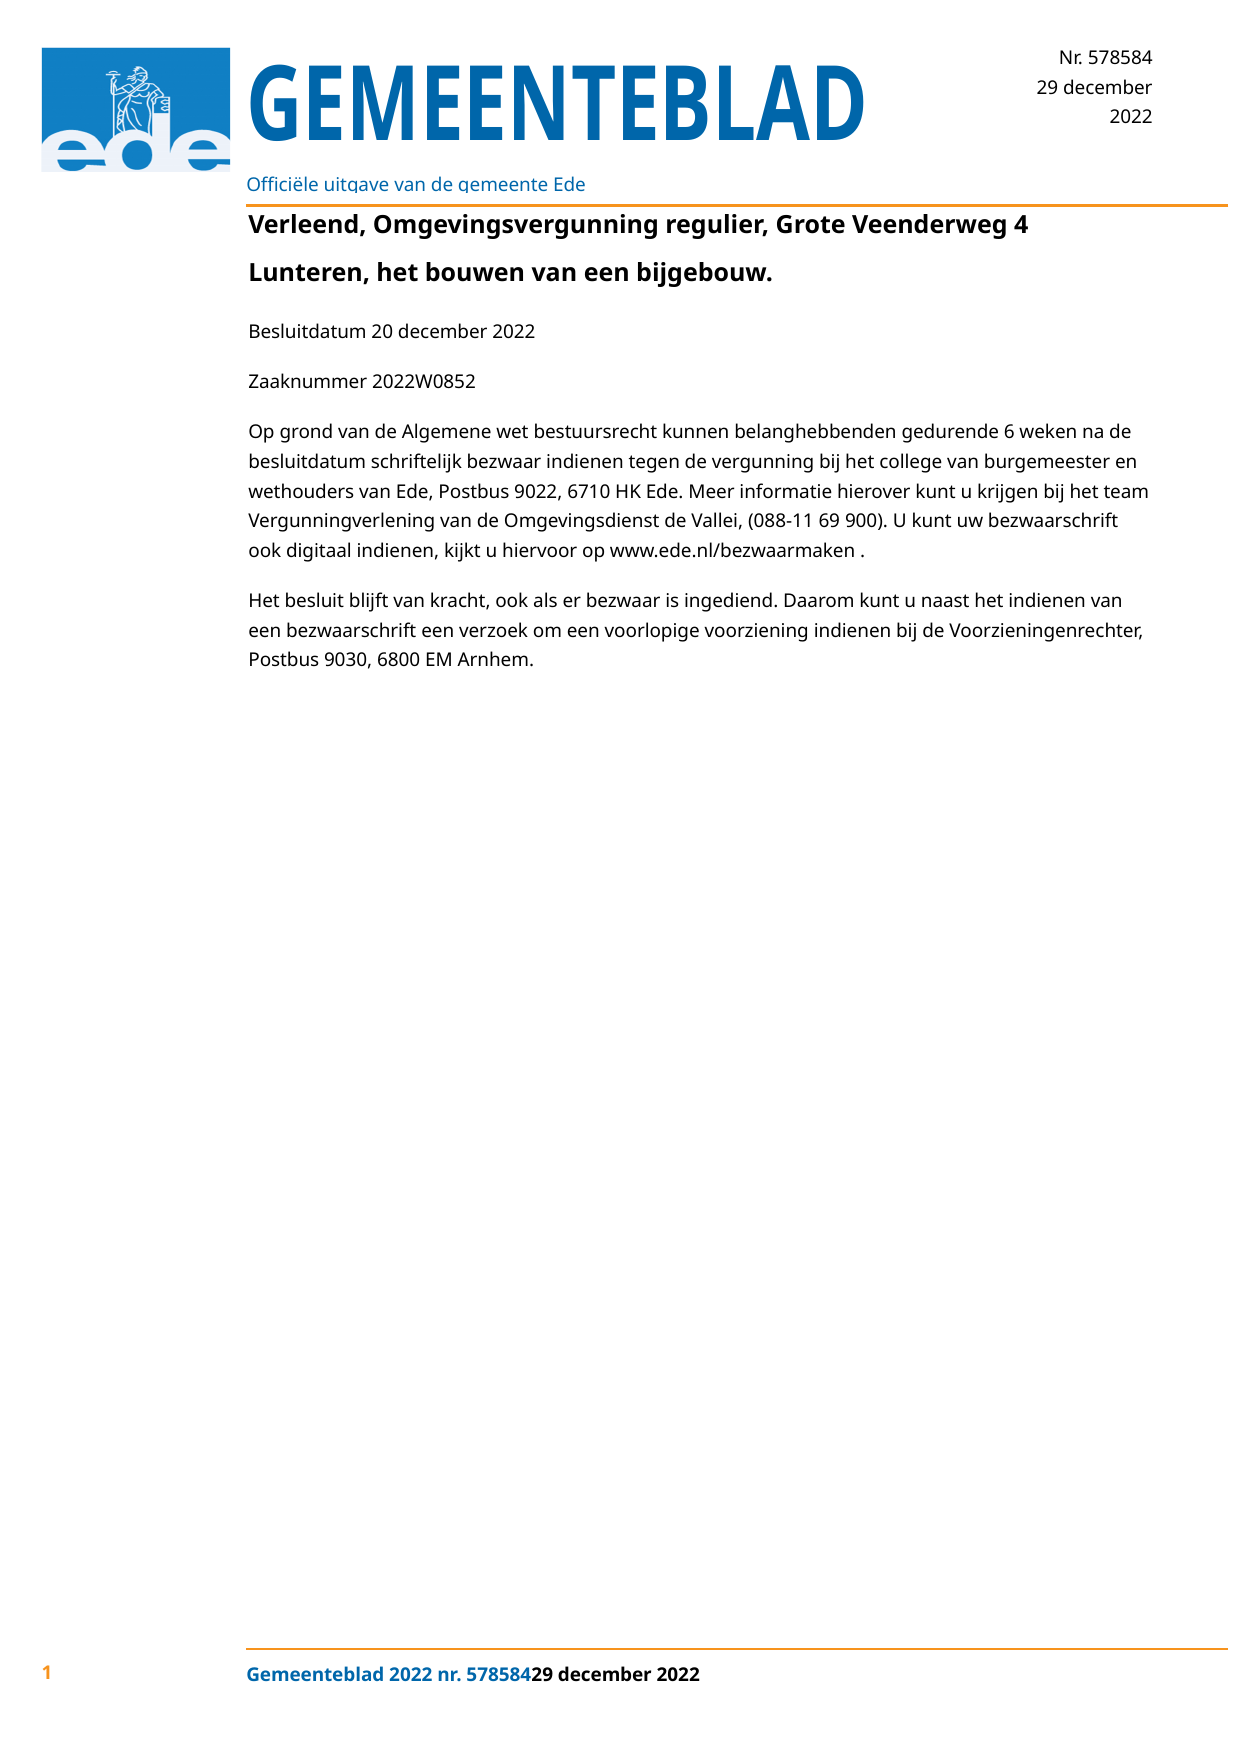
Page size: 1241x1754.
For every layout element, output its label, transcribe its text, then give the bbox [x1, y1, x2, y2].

text Besluitdatum 20 december 2022 [248, 318, 1152, 344]
text Op grond van de Algemene wet bestuursrecht kunnen belanghebbenden gedurende 6 weken na de besluitdatum schriftelijk bezwaar indienen tegen de vergunning bij het college van burgemeester en wethouders van Ede, Postbus 9022, 6710 HK Ede. Meer informatie hierover kunt u krijgen bij het team Vergunningverlening van de Omgevingsdienst de Vallei, (088-11 69 900). U kunt uw bezwaarschrift ook digitaal indienen, kijkt u hiervoor op www.ede.nl/bezwaarmaken . [248, 419, 1152, 563]
text Het besluit blijft van kracht, ook als er bezwaar is ingediend. Daarom kunt u naast het indienen van een bezwaarschrift een verzoek om een voorlopige voorziening indienen bij de Voorzieningenrechter, Postbus 9030, 6800 EM Arnhem. [248, 587, 1152, 672]
text Verleend, Omgevingsvergunning regulier, Grote Veenderweg 4 Lunteren, het bouwen van een bijgebouw. [248, 207, 1152, 288]
text Zaaknummer 2022W0852 [248, 368, 1152, 394]
picture [41, 47, 231, 172]
